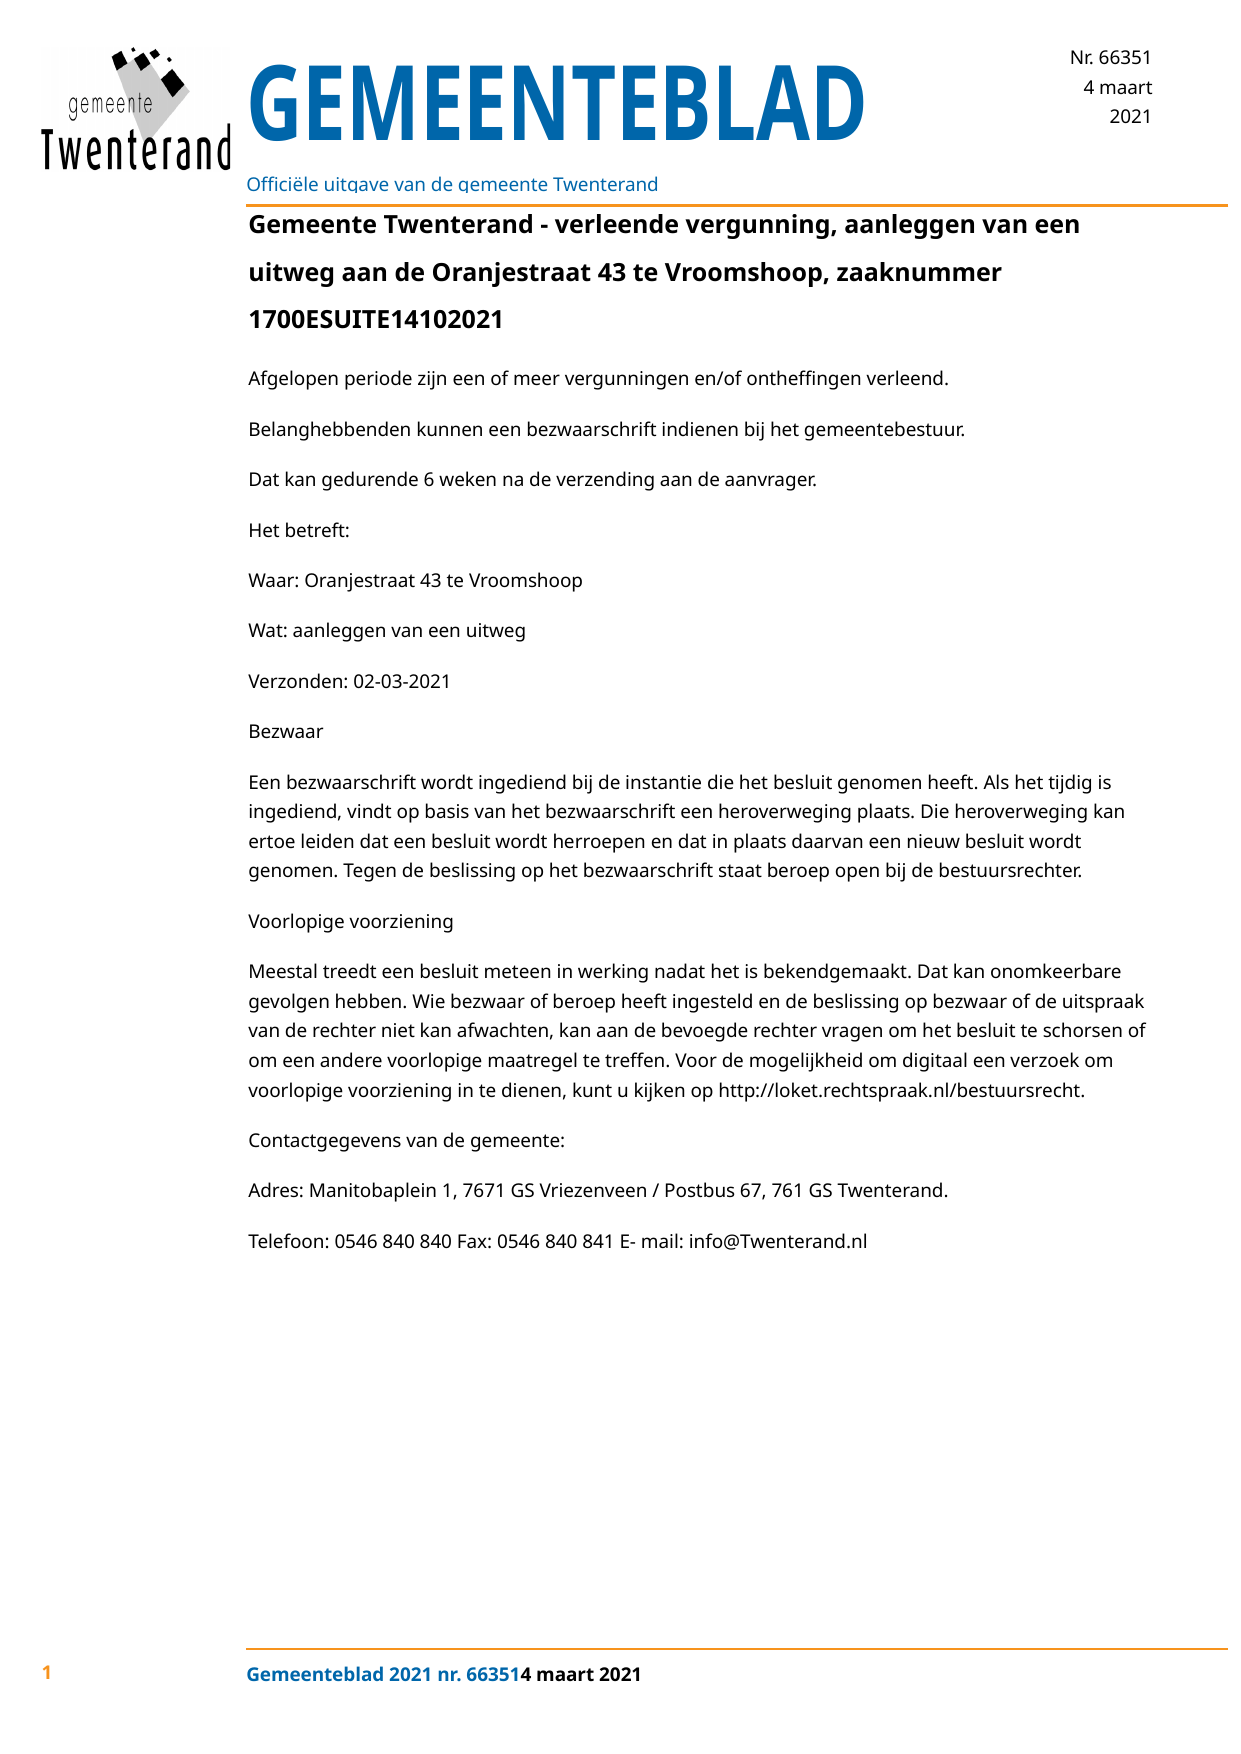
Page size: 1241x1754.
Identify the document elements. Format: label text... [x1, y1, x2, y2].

text Afgelopen periode zijn een of meer vergunningen en/of ontheffingen verleend. [248, 366, 1152, 391]
text Meestal treedt een besluit meteen in werking nadat het is bekendgemaakt. Dat kan onomkeerbare gevolgen hebben. Wie bezwaar of beroep heeft ingesteld en de beslissing op bezwaar of de uitspraak van de rechter niet kan afwachten, kan aan de bevoegde rechter vragen om het besluit te schorsen of om een andere voorlopige maatregel te treffen. Voor de mogelijkheid om digitaal een verzoek om voorlopige voorziening in te dienen, kunt u kijken op http://loket.rechtspraak.nl/bestuursrecht. [248, 958, 1152, 1102]
text Adres: Manitobaplein 1, 7671 GS Vriezenveen / Postbus 67, 761 GS Twenterand. [248, 1178, 1152, 1203]
text Bezwaar [248, 718, 1152, 744]
text Belanghebbenden kunnen een bezwaarschrift indienen bij het gemeentebestuur. [248, 416, 1152, 442]
text Voorlopige voorziening [248, 908, 1152, 934]
text Contactgegevens van de gemeente: [248, 1127, 1152, 1153]
text Telefoon: 0546 840 840 Fax: 0546 840 841 E- mail: info@Twenterand.nl [248, 1228, 1152, 1254]
text Dat kan gedurende 6 weken na de verzending aan de aanvrager. [248, 466, 1152, 492]
text Gemeente Twenterand - verleende vergunning, aanleggen van een uitweg aan de Oranjestraat 43 te Vroomshoop, zaaknummer 1700ESUITE14102021 [248, 207, 1152, 336]
text Wat: aanleggen van een uitweg [248, 618, 1152, 643]
text Het betreft: [248, 517, 1152, 542]
picture [41, 47, 231, 172]
text Een bezwaarschrift wordt ingediend bij de instantie die het besluit genomen heeft. Als het tijdig is ingediend, vindt op basis van het bezwaarschrift een heroverweging plaats. Die heroverweging kan ertoe leiden dat een besluit wordt herroepen en dat in plaats daarvan een nieuw besluit wordt genomen. Tegen de beslissing op het bezwaarschrift staat beroep open bij de bestuursrechter. [248, 769, 1152, 883]
text Verzonden: 02-03-2021 [248, 668, 1152, 694]
text Waar: Oranjestraat 43 te Vroomshoop [248, 567, 1152, 593]
